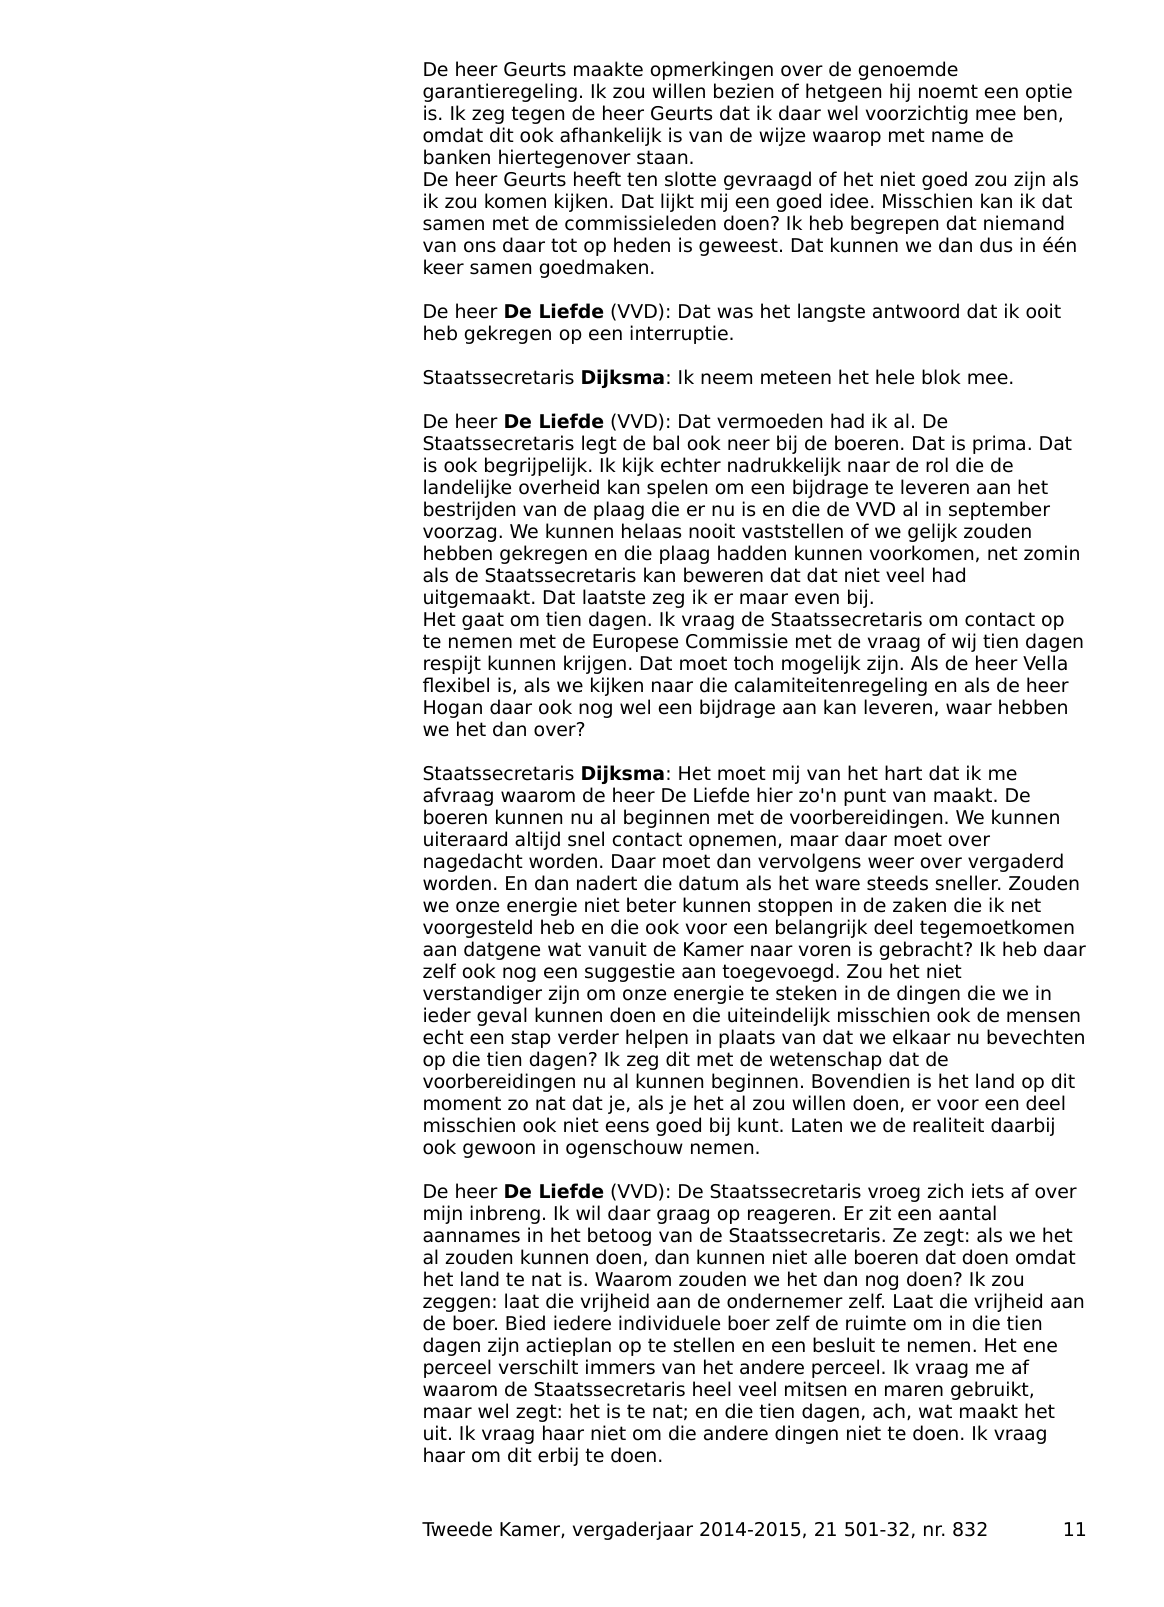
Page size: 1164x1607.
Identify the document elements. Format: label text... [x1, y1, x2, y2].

text De heer De Liefde (VVD): Dat vermoeden had ik al. De Staatssecretaris legt de bal ook neer bij de boeren. Dat is prima. Dat is ook begrijpelijk. Ik kijk echter nadrukkelijk naar de rol die de landelijke overheid kan spelen om een bijdrage te leveren aan het bestrijden van de plaag die er nu is en die de VVD al in september voorzag. We kunnen helaas nooit vaststellen of we gelijk zouden hebben gekregen en die plaag hadden kunnen voorkomen, net zomin als de Staatssecretaris kan beweren dat dat niet veel had uitgemaakt. Dat laatste zeg ik er maar even bij. [422, 411, 1087, 609]
text De heer De Liefde (VVD): De Staatssecretaris vroeg zich iets af over mijn inbreng. Ik wil daar graag op reageren. Er zit een aantal aannames in het betoog van de Staatssecretaris. Ze zegt: als we het al zouden kunnen doen, dan kunnen niet alle boeren dat doen omdat het land te nat is. Waarom zouden we het dan nog doen? Ik zou zeggen: laat die vrijheid aan de ondernemer zelf. Laat die vrijheid aan de boer. Bied iedere individuele boer zelf de ruimte om in die tien dagen zijn actieplan op te stellen en een besluit te nemen. Het ene perceel verschilt immers van het andere perceel. Ik vraag me af waarom de Staatssecretaris heel veel mitsen en maren gebruikt, maar wel zegt: het is te nat; en die tien dagen, ach, wat maakt het uit. Ik vraag haar niet om die andere dingen niet te doen. Ik vraag haar om dit erbij te doen. [422, 1181, 1087, 1467]
text De heer Geurts maakte opmerkingen over de genoemde garantieregeling. Ik zou willen bezien of hetgeen hij noemt een optie is. Ik zeg tegen de heer Geurts dat ik daar wel voorzichtig mee ben, omdat dit ook afhankelijk is van de wijze waarop met name de banken hiertegenover staan. [422, 59, 1087, 169]
text De heer De Liefde (VVD): Dat was het langste antwoord dat ik ooit heb gekregen op een interruptie. [422, 301, 1087, 345]
text De heer Geurts heeft ten slotte gevraagd of het niet goed zou zijn als ik zou komen kijken. Dat lijkt mij een goed idee. Misschien kan ik dat samen met de commissieleden doen? Ik heb begrepen dat niemand van ons daar tot op heden is geweest. Dat kunnen we dan dus in één keer samen goedmaken. [422, 169, 1087, 279]
text Staatssecretaris Dijksma: Ik neem meteen het hele blok mee. [422, 367, 1087, 389]
text Staatssecretaris Dijksma: Het moet mij van het hart dat ik me afvraag waarom de heer De Liefde hier zo'n punt van maakt. De boeren kunnen nu al beginnen met de voorbereidingen. We kunnen uiteraard altijd snel contact opnemen, maar daar moet over nagedacht worden. Daar moet dan vervolgens weer over vergaderd worden. En dan nadert die datum als het ware steeds sneller. Zouden we onze energie niet beter kunnen stoppen in de zaken die ik net voorgesteld heb en die ook voor een belangrijk deel tegemoetkomen aan datgene wat vanuit de Kamer naar voren is gebracht? Ik heb daar zelf ook nog een suggestie aan toegevoegd. Zou het niet verstandiger zijn om onze energie te steken in de dingen die we in ieder geval kunnen doen en die uiteindelijk misschien ook de mensen echt een stap verder helpen in plaats van dat we elkaar nu bevechten op die tien dagen? Ik zeg dit met de wetenschap dat de voorbereidingen nu al kunnen beginnen. Bovendien is het land op dit moment zo nat dat je, als je het al zou willen doen, er voor een deel misschien ook niet eens goed bij kunt. Laten we de realiteit daarbij ook gewoon in ogenschouw nemen. [422, 763, 1087, 1159]
text Het gaat om tien dagen. Ik vraag de Staatssecretaris om contact op te nemen met de Europese Commissie met de vraag of wij tien dagen respijt kunnen krijgen. Dat moet toch mogelijk zijn. Als de heer Vella flexibel is, als we kijken naar die calamiteitenregeling en als de heer Hogan daar ook nog wel een bijdrage aan kan leveren, waar hebben we het dan over? [422, 609, 1087, 741]
